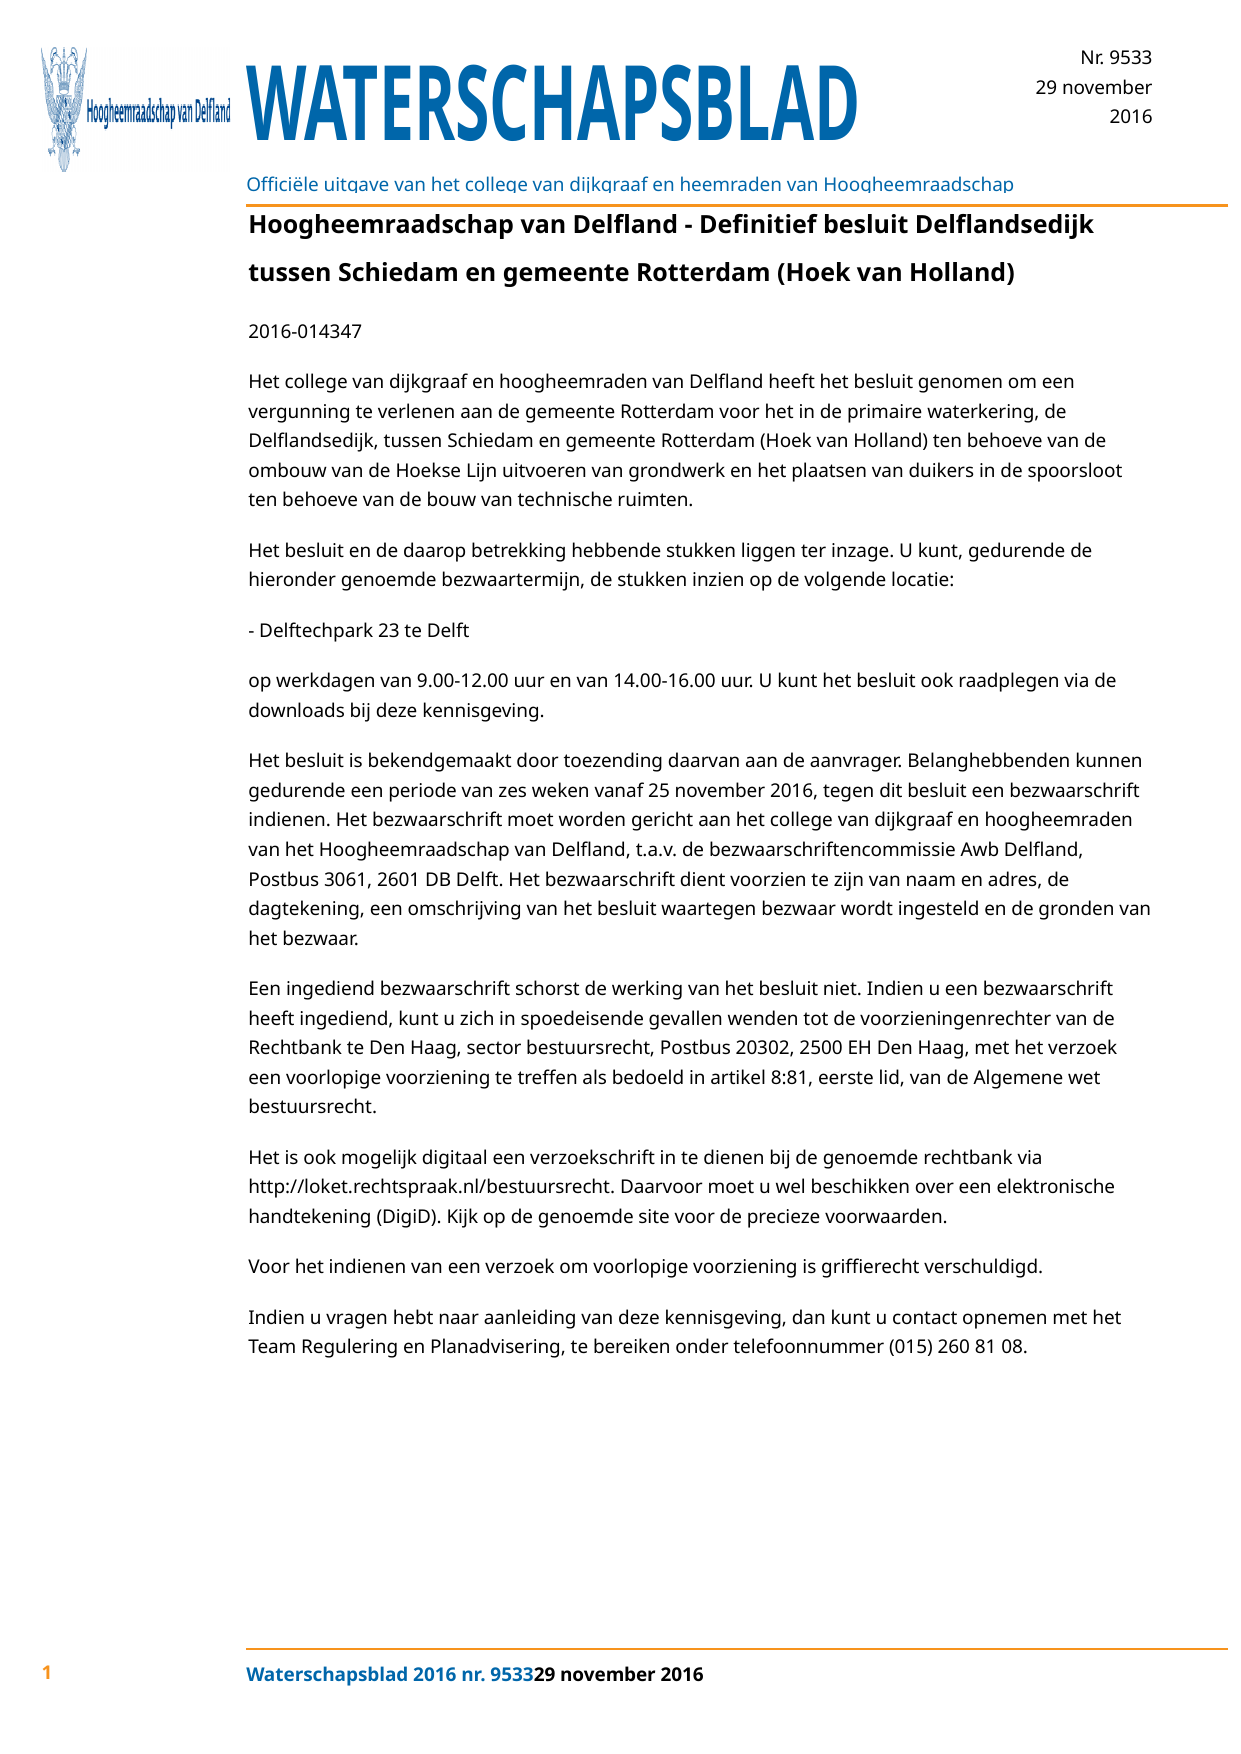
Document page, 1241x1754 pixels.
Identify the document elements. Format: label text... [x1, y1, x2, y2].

text Voor het indienen van een verzoek om voorlopige voorziening is griffierecht verschuldigd. [248, 1254, 1152, 1279]
text Indien u vragen hebt naar aanleiding van deze kennisgeving, dan kunt u contact opnemen met het Team Regulering en Planadvisering, te bereiken onder telefoonnummer (015) 260 81 08. [248, 1304, 1152, 1359]
picture [41, 47, 231, 172]
text Het besluit is bekendgemaakt door toezending daarvan aan de aanvrager. Belanghebbenden kunnen gedurende een periode van zes weken vanaf 25 november 2016, tegen dit besluit een bezwaarschrift indienen. Het bezwaarschrift moet worden gericht aan het college van dijkgraaf en hoogheemraden van het Hoogheemraadschap van Delfland, t.a.v. de bezwaarschriftencommissie Awb Delfland, Postbus 3061, 2601 DB Delft. Het bezwaarschrift dient voorzien te zijn van naam en adres, de dagtekening, een omschrijving van het besluit waartegen bezwaar wordt ingesteld en de gronden van het bezwaar. [248, 747, 1152, 951]
text 2016-014347 [248, 318, 1152, 344]
text - Delftechpark 23 te Delft [248, 617, 1152, 643]
text Hoogheemraadschap van Delfland - Definitief besluit Delflandsedijk tussen Schiedam en gemeente Rotterdam (Hoek van Holland) [248, 207, 1152, 288]
text Een ingediend bezwaarschrift schorst de werking van het besluit niet. Indien u een bezwaarschrift heeft ingediend, kunt u zich in spoedeisende gevallen wenden tot de voorzieningenrechter van de Rechtbank te Den Haag, sector bestuursrecht, Postbus 20302, 2500 EH Den Haag, met het verzoek een voorlopige voorziening te treffen als bedoeld in artikel 8:81, eerste lid, van de Algemene wet bestuursrecht. [248, 975, 1152, 1119]
text Het besluit en de daarop betrekking hebbende stukken liggen ter inzage. U kunt, gedurende de hieronder genoemde bezwaartermijn, de stukken inzien op de volgende locatie: [248, 537, 1152, 592]
text Het college van dijkgraaf en hoogheemraden van Delfland heeft het besluit genomen om een vergunning te verlenen aan de gemeente Rotterdam voor het in de primaire waterkering, de Delflandsedijk, tussen Schiedam en gemeente Rotterdam (Hoek van Holland) ten behoeve van de ombouw van de Hoekse Lijn uitvoeren van grondwerk en het plaatsen van duikers in de spoorsloot ten behoeve van de bouw van technische ruimten. [248, 368, 1152, 512]
text Het is ook mogelijk digitaal een verzoekschrift in te dienen bij de genoemde rechtbank via http://loket.rechtspraak.nl/bestuursrecht. Daarvoor moet u wel beschikken over een elektronische handtekening (DigiD). Kijk op de genoemde site voor de precieze voorwaarden. [248, 1144, 1152, 1229]
text op werkdagen van 9.00-12.00 uur en van 14.00-16.00 uur. U kunt het besluit ook raadplegen via de downloads bij deze kennisgeving. [248, 667, 1152, 723]
